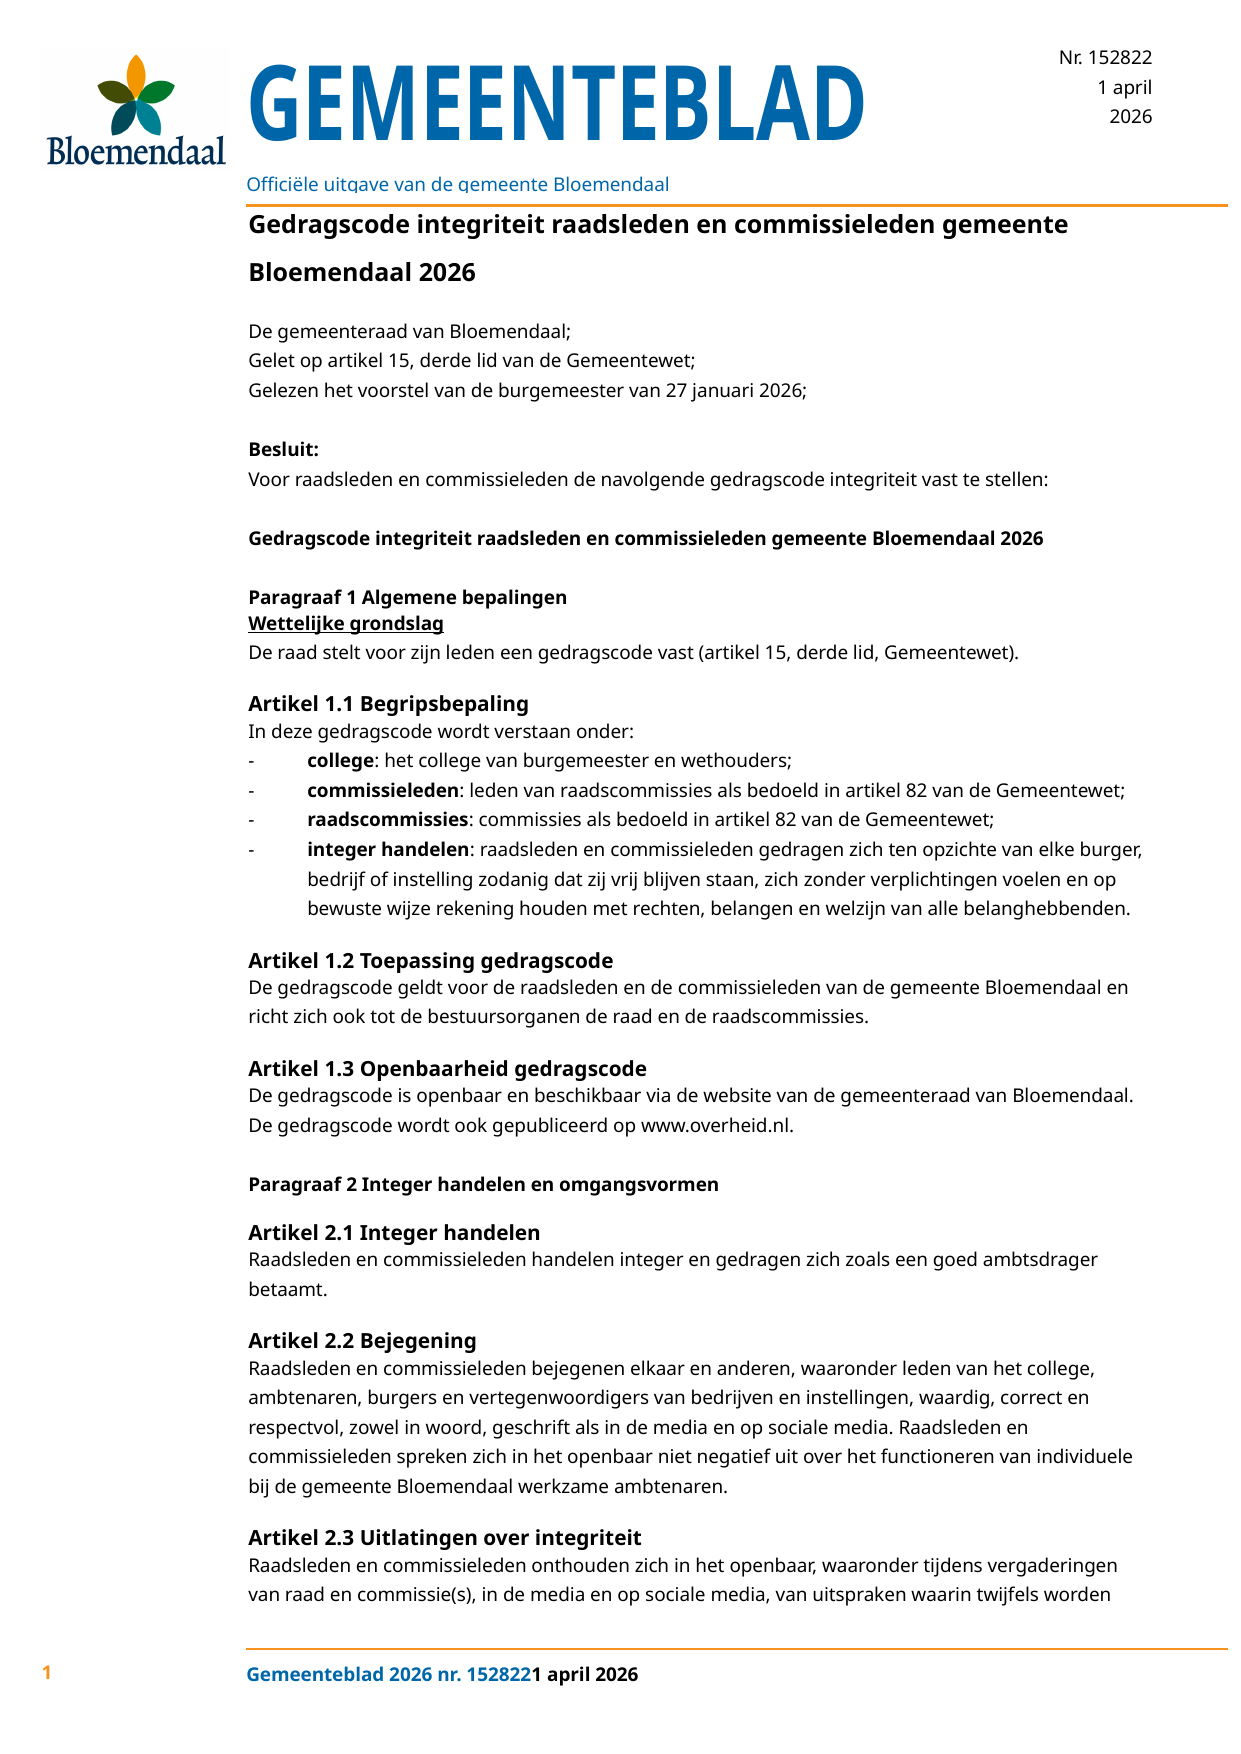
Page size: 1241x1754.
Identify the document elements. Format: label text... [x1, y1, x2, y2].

text Gelezen het voorstel van de burgemeester van 27 januari 2026; [248, 377, 1152, 403]
text Raadsleden en commissieleden handelen integer en gedragen zich zoals een goed ambtsdrager betaamt. [248, 1246, 1152, 1302]
text De gemeenteraad van Bloemendaal; [248, 318, 1152, 344]
text De gedragscode is openbaar en beschikbaar via de website van de gemeenteraad van Bloemendaal. De gedragscode wordt ook gepubliceerd op www.overheid.nl. [248, 1083, 1152, 1138]
text Gedragscode integriteit raadsleden en commissieleden gemeente Bloemendaal 2026 [248, 525, 1152, 551]
text Voor raadsleden en commissieleden de navolgende gedragscode integriteit vast te stellen: [248, 466, 1152, 492]
picture [41, 47, 231, 172]
text Gedragscode integriteit raadsleden en commissieleden gemeente Bloemendaal 2026 [248, 207, 1152, 288]
text Gelet op artikel 15, derde lid van de Gemeentewet; [248, 347, 1152, 373]
text Raadsleden en commissieleden onthouden zich in het openbaar, waaronder tijdens vergaderingen van raad en commissie(s), in de media en op sociale media, van uitspraken waarin twijfels worden [248, 1552, 1152, 1607]
text Artikel 1.3 Openbaarheid gedragscode [248, 1054, 1152, 1083]
text Artikel 2.3 Uitlatingen over integriteit [248, 1523, 1152, 1552]
list commissieleden: leden van raadscommissies als bedoeld in artikel 82 van de Gemeentewet; [248, 777, 1152, 803]
text Paragraaf 1 Algemene bepalingen [248, 584, 1152, 610]
text Artikel 1.2 Toepassing gedragscode [248, 946, 1152, 974]
list integer handelen: raadsleden en commissieleden gedragen zich ten opzichte van elke burger, bedrijf of instelling zodanig dat zij vrij blijven staan, zich zonder verplichtingen voelen en op bewuste wijze rekening houden met rechten, belangen en welzijn van alle belanghebbenden. [248, 836, 1152, 921]
table_header Wettelijke grondslag De raad stelt voor zijn leden een gedragscode vast (artikel 15, derde lid, Gemeentewet). [248, 610, 1152, 665]
text Paragraaf 2 Integer handelen en omgangsvormen [248, 1171, 1152, 1197]
text Raadsleden en commissieleden bejegenen elkaar en anderen, waaronder leden van het college, ambtenaren, burgers en vertegenwoordigers van bedrijven en instellingen, waardig, correct en respectvol, zowel in woord, geschrift als in de media en op sociale media. Raadsleden en commissieleden spreken zich in het openbaar niet negatief uit over het functioneren van individuele bij de gemeente Bloemendaal werkzame ambtenaren. [248, 1355, 1152, 1499]
text Artikel 2.1 Integer handelen [248, 1218, 1152, 1246]
text In deze gedragscode wordt verstaan onder: [248, 718, 1152, 743]
text Besluit: [248, 436, 1152, 462]
list raadscommissies: commissies als bedoeld in artikel 82 van de Gemeentewet; [248, 807, 1152, 832]
list college: het college van burgemeester en wethouders; [248, 747, 1152, 773]
text De gedragscode geldt voor de raadsleden en de commissieleden van de gemeente Bloemendaal en richt zich ook tot de bestuursorganen de raad en de raadscommissies. [248, 974, 1152, 1029]
text Artikel 1.1 Begripsbepaling [248, 689, 1152, 718]
text Artikel 2.2 Bejegening [248, 1326, 1152, 1355]
